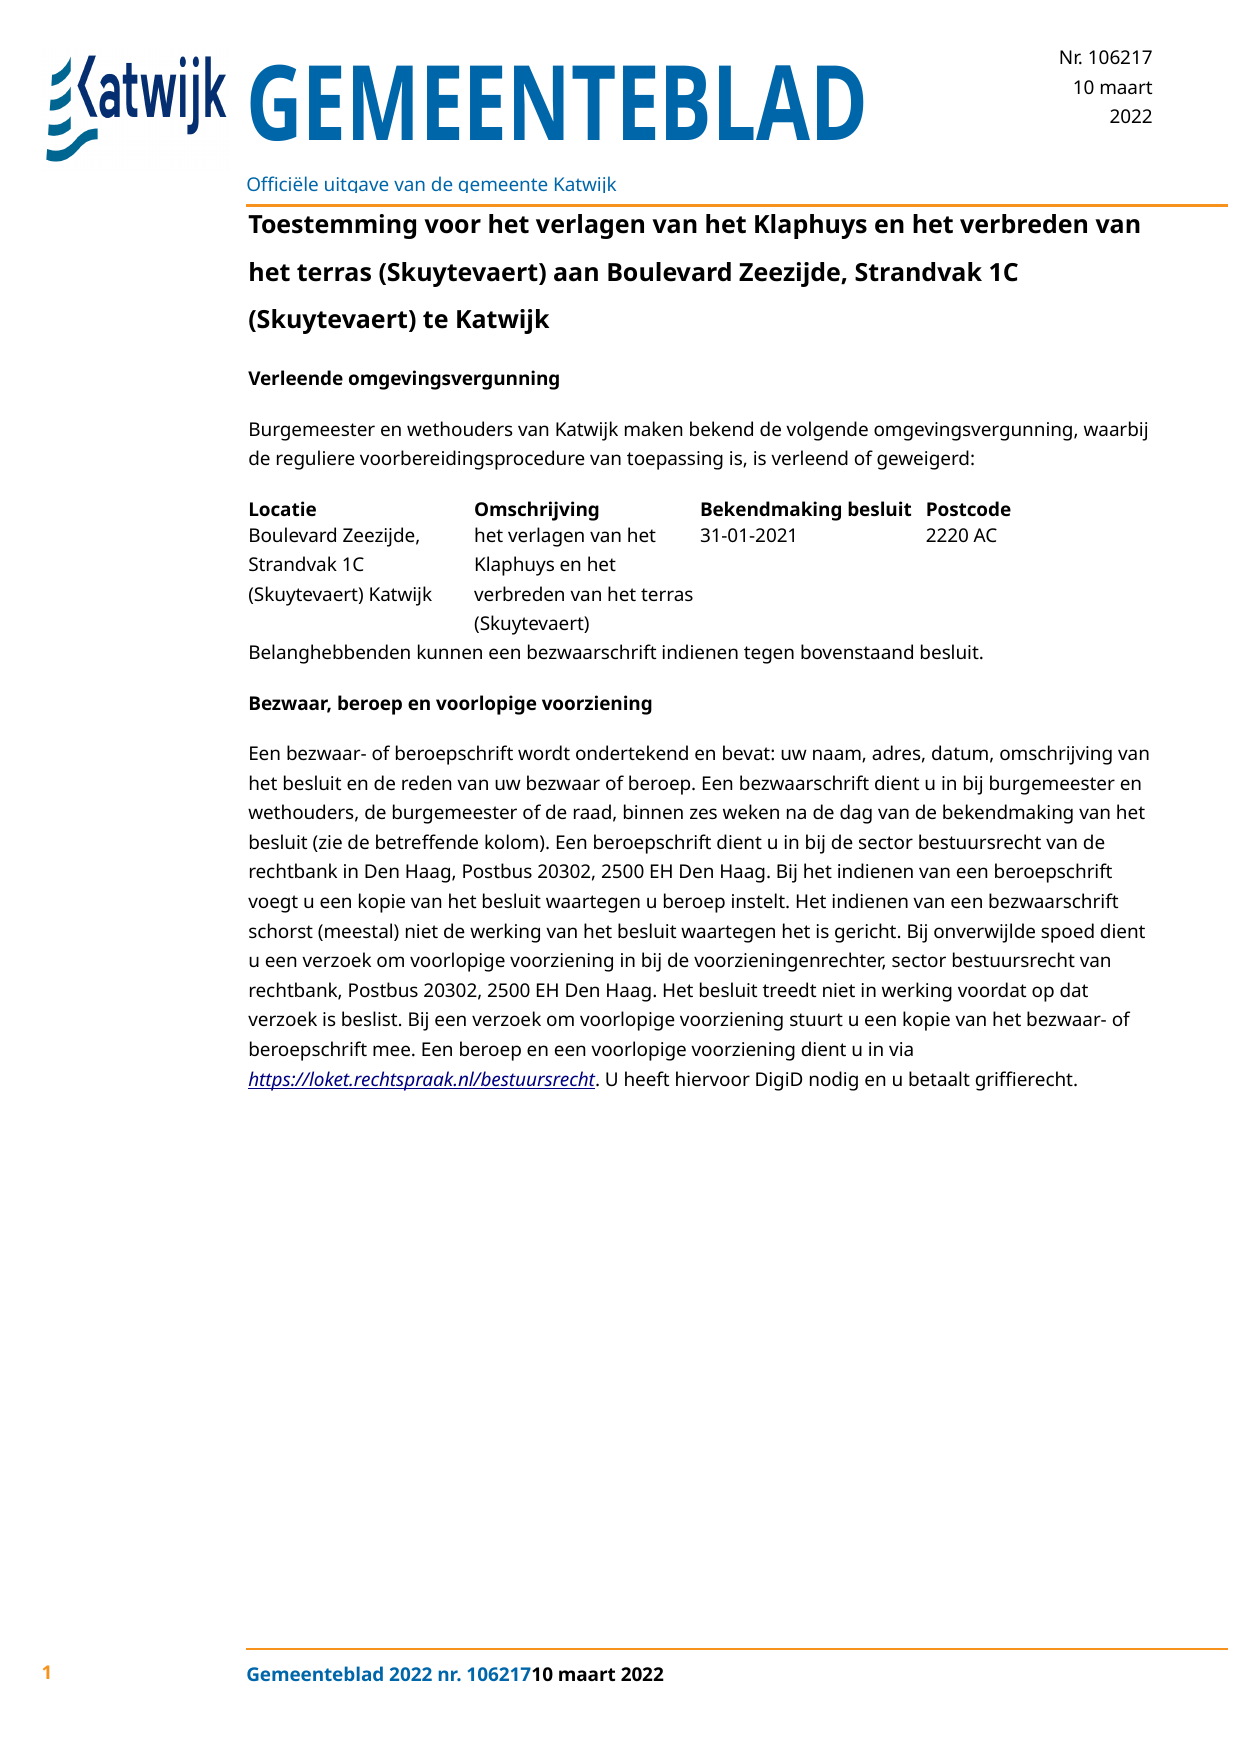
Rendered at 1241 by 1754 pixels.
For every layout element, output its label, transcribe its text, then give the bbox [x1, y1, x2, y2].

text Toestemming voor het verlagen van het Klaphuys en het verbreden van het terras (Skuytevaert) aan Boulevard Zeezijde, Strandvak 1C (Skuytevaert) te Katwijk [248, 207, 1152, 336]
text Burgemeester en wethouders van Katwijk maken bekend de volgende omgevingsvergunning, waarbij de reguliere voorbereidingsprocedure van toepassing is, is verleend of geweigerd: [248, 416, 1152, 471]
table_cell Boulevard Zeezijde, Strandvak 1C (Skuytevaert) Katwijk [248, 522, 474, 636]
table_header Omschrijving [474, 496, 700, 522]
table_header Locatie [248, 496, 474, 522]
picture [41, 47, 231, 172]
text Verleende omgevingsvergunning [248, 366, 1152, 391]
table_header Postcode [926, 496, 1152, 522]
text Een bezwaar- of beroepschrift wordt ondertekend en bevat: uw naam, adres, datum, omschrijving van het besluit en de reden van uw bezwaar of beroep. Een bezwaarschrift dient u in bij burgemeester en wethouders, de burgemeester of de raad, binnen zes weken na de dag van de bekendmaking van het besluit (zie de betreffende kolom). Een beroepschrift dient u in bij de sector bestuursrecht van de rechtbank in Den Haag, Postbus 20302, 2500 EH Den Haag. Bij het indienen van een beroepschrift voegt u een kopie van het besluit waartegen u beroep instelt. Het indienen van een bezwaarschrift schorst (meestal) niet de werking van het besluit waartegen het is gericht. Bij onverwijlde spoed dient u een verzoek om voorlopige voorziening in bij de voorzieningenrechter, sector bestuursrecht van rechtbank, Postbus 20302, 2500 EH Den Haag. Het besluit treedt niet in werking voordat op dat verzoek is beslist. Bij een verzoek om voorlopige voorziening stuurt u een kopie van het bezwaar- of beroepschrift mee. Een beroep en een voorlopige voorziening dient u in via https://loket.rechtspraak.nl/bestuursrecht. U heeft hiervoor DigiD nodig en u betaalt griffierecht. [248, 740, 1152, 1091]
table_cell het verlagen van het Klaphuys en het verbreden van het terras (Skuytevaert) [474, 522, 700, 636]
text Belanghebbenden kunnen een bezwaarschrift indienen tegen bovenstaand besluit. [248, 639, 1152, 665]
table_cell 2220 AC [926, 522, 1152, 636]
table_cell 31-01-2021 [700, 522, 926, 636]
text Bezwaar, beroep en voorlopige voorziening [248, 690, 1152, 716]
table_header Bekendmaking besluit [700, 496, 926, 522]
